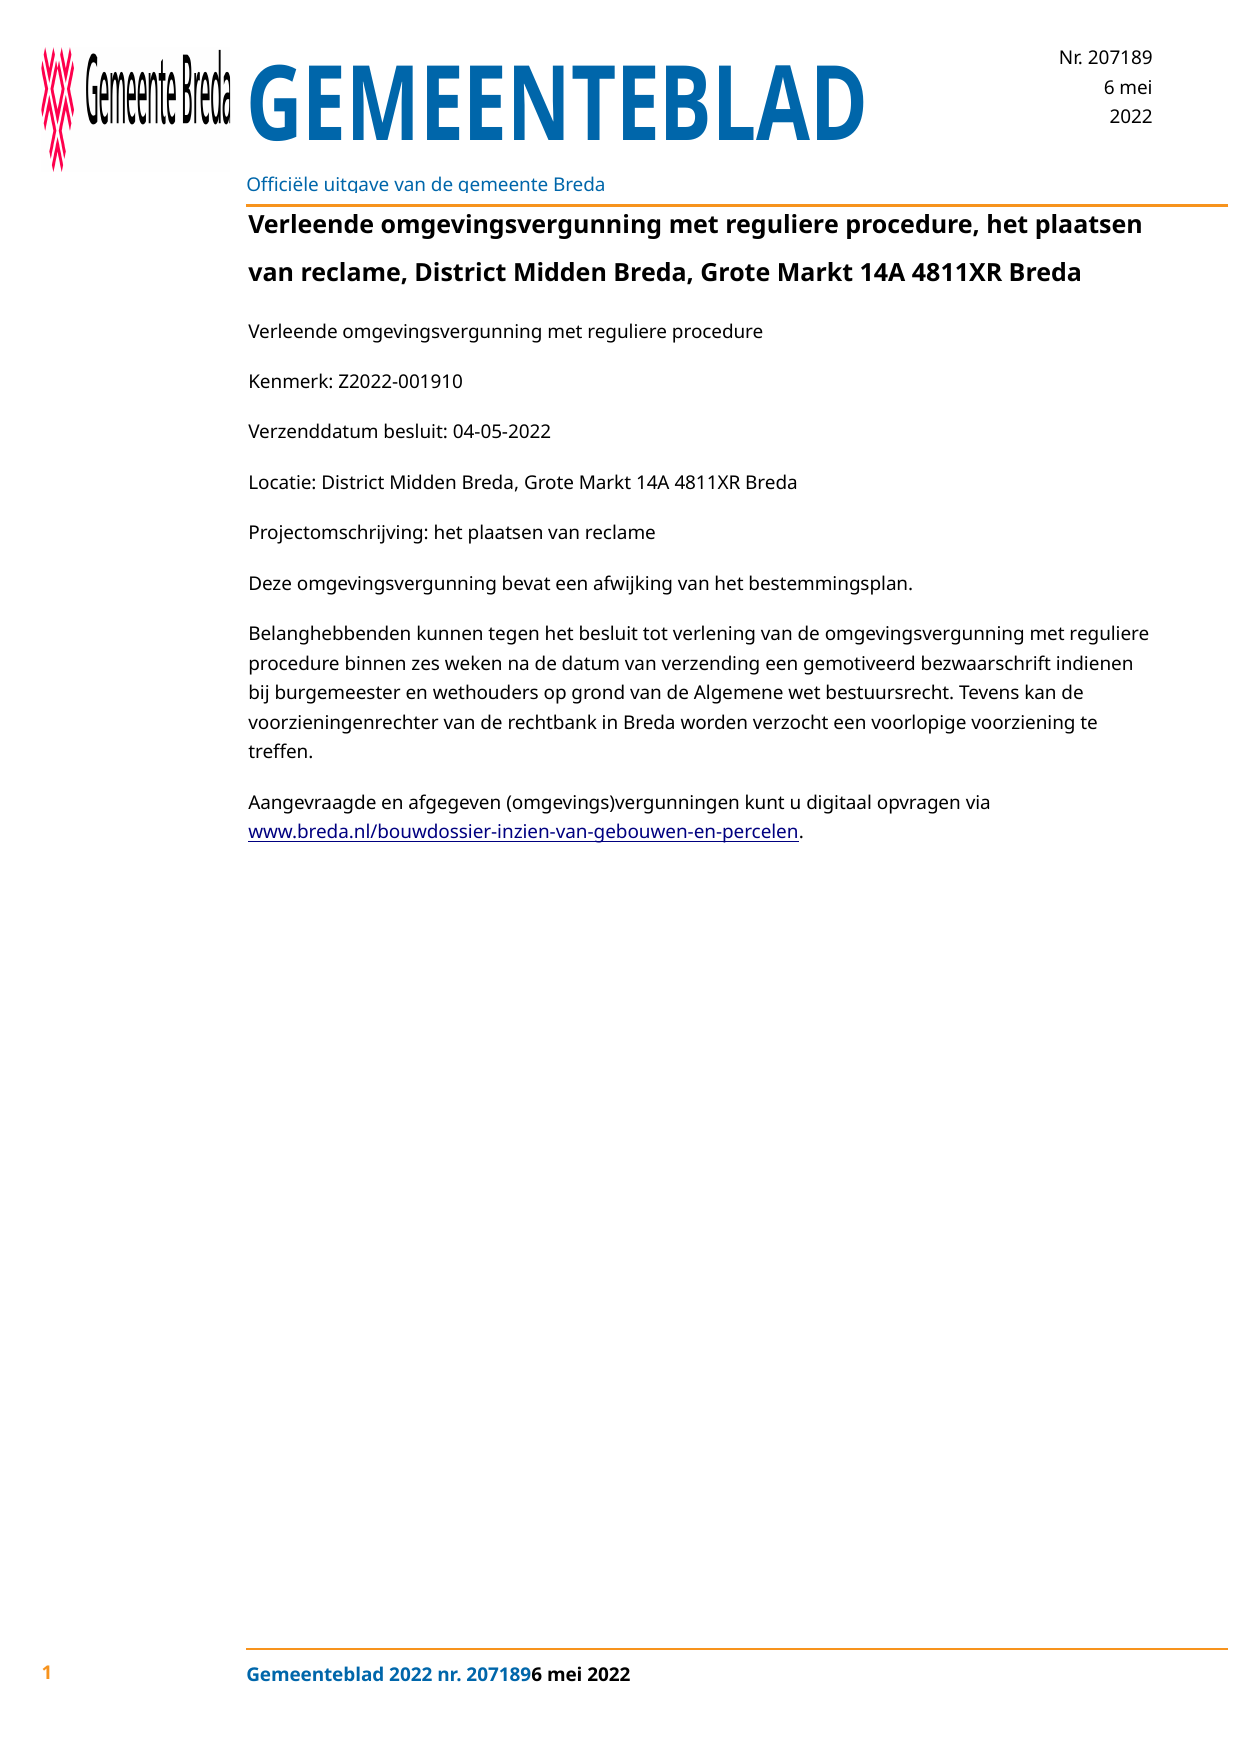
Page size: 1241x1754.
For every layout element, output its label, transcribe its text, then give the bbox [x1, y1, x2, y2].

text Aangevraagde en afgegeven (omgevings)vergunningen kunt u digitaal opvragen via www.breda.nl/bouwdossier-inzien-van-gebouwen-en-percelen. [248, 789, 1152, 844]
text Kenmerk: Z2022-001910 [248, 368, 1152, 394]
text Verzenddatum besluit: 04-05-2022 [248, 419, 1152, 444]
text Locatie: District Midden Breda, Grote Markt 14A 4811XR Breda [248, 469, 1152, 495]
picture [41, 47, 231, 172]
text Verleende omgevingsvergunning met reguliere procedure [248, 318, 1152, 344]
text Belanghebbenden kunnen tegen het besluit tot verlening van de omgevingsvergunning met reguliere procedure binnen zes weken na de datum van verzending een gemotiveerd bezwaarschrift indienen bij burgemeester en wethouders op grond van de Algemene wet bestuursrecht. Tevens kan de voorzieningenrechter van de rechtbank in Breda worden verzocht een voorlopige voorziening te treffen. [248, 620, 1152, 764]
text Deze omgevingsvergunning bevat een afwijking van het bestemmingsplan. [248, 570, 1152, 596]
text Verleende omgevingsvergunning met reguliere procedure, het plaatsen van reclame, District Midden Breda, Grote Markt 14A 4811XR Breda [248, 207, 1152, 288]
text Projectomschrijving: het plaatsen van reclame [248, 519, 1152, 545]
